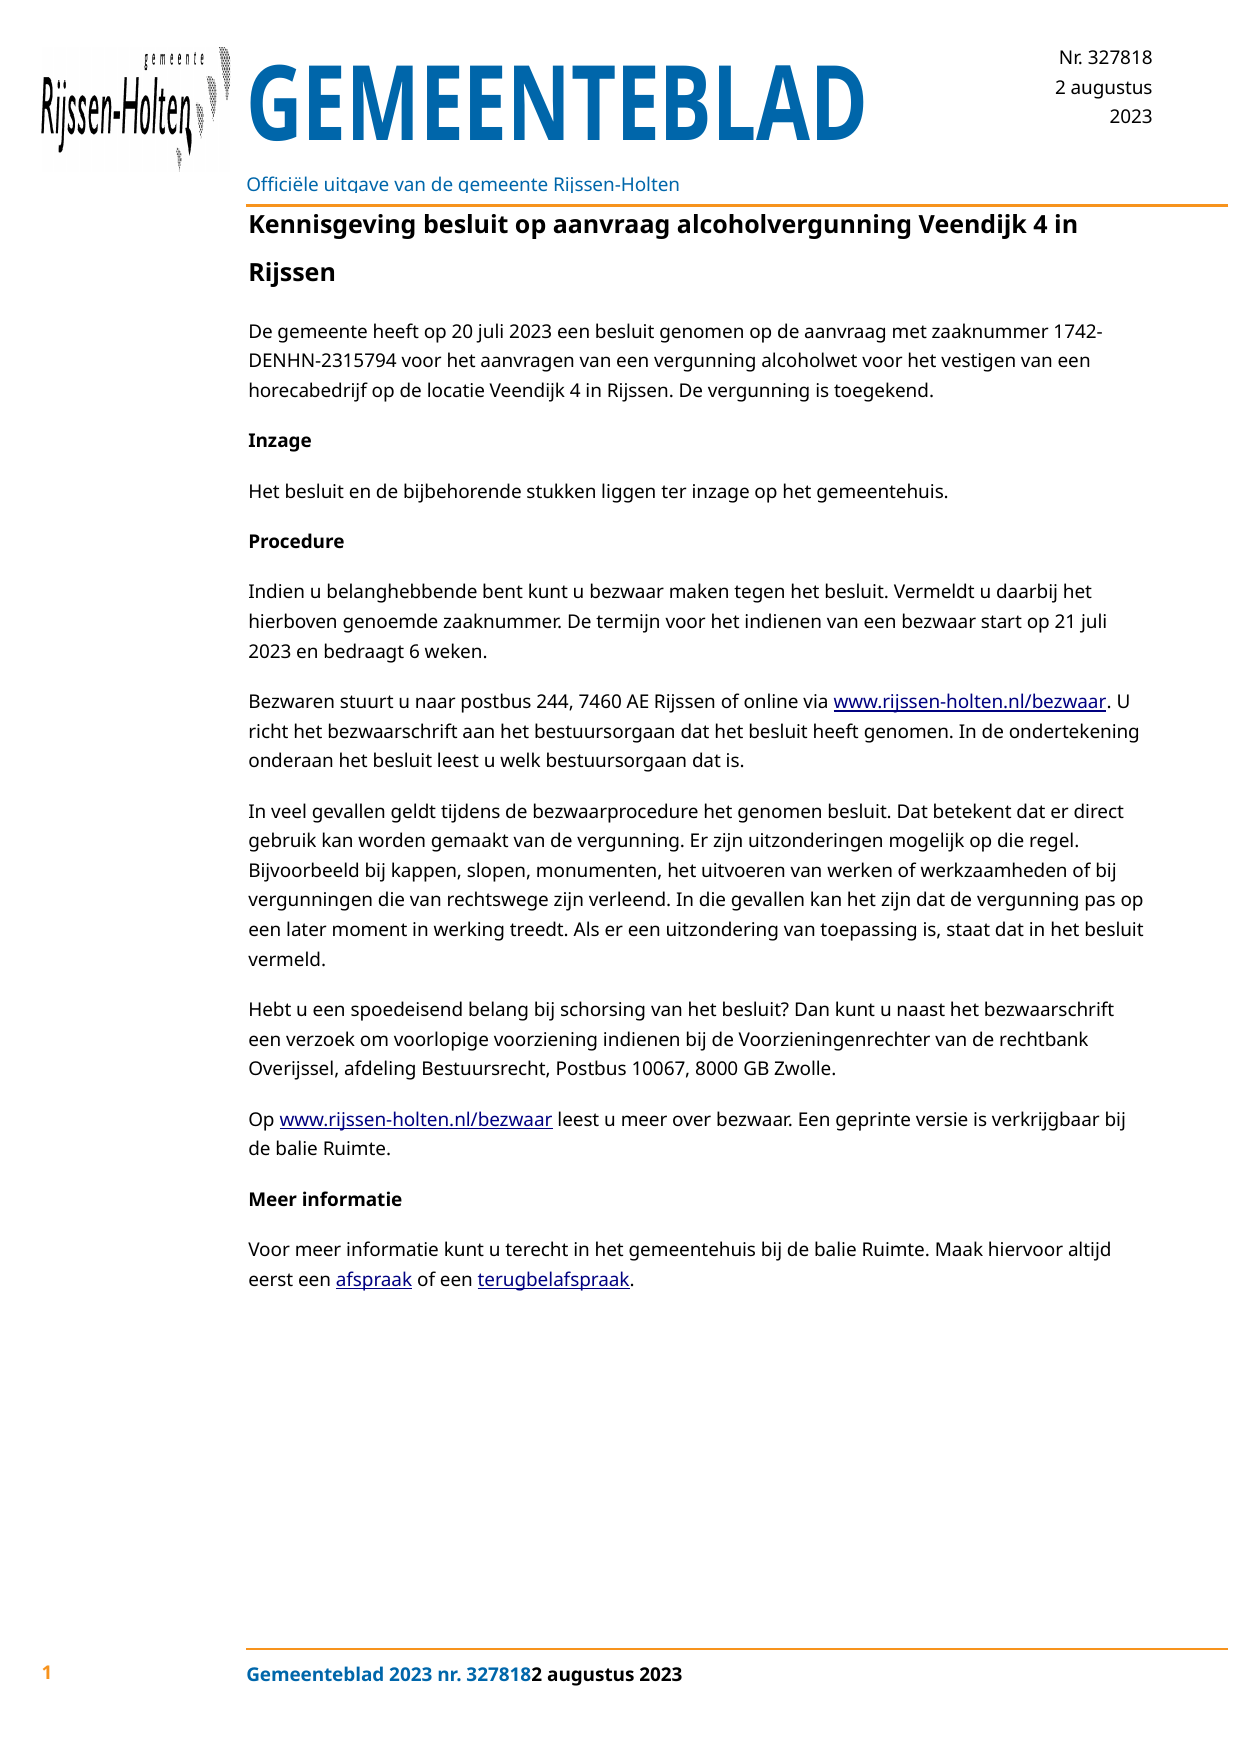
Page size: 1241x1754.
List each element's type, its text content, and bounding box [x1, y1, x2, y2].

text Inzage [248, 427, 1152, 453]
text Het besluit en de bijbehorende stukken liggen ter inzage op het gemeentehuis. [248, 478, 1152, 504]
text Hebt u een spoedeisend belang bij schorsing van het besluit? Dan kunt u naast het bezwaarschrift een verzoek om voorlopige voorziening indienen bij de Voorzieningenrechter van de rechtbank Overijssel, afdeling Bestuursrecht, Postbus 10067, 8000 GB Zwolle. [248, 996, 1152, 1081]
text De gemeente heeft op 20 juli 2023 een besluit genomen op de aanvraag met zaaknummer 1742-DENHN-2315794 voor het aanvragen van een vergunning alcoholwet voor het vestigen van een horecabedrijf op de locatie Veendijk 4 in Rijssen. De vergunning is toegekend. [248, 318, 1152, 403]
text Voor meer informatie kunt u terecht in het gemeentehuis bij de balie Ruimte. Maak hiervoor altijd eerst een afspraak of een terugbelafspraak. [248, 1236, 1152, 1292]
text Indien u belanghebbende bent kunt u bezwaar maken tegen het besluit. Vermeldt u daarbij het hierboven genoemde zaaknummer. De termijn voor het indienen van een bezwaar start op 21 juli 2023 en bedraagt 6 weken. [248, 579, 1152, 664]
text Op www.rijssen-holten.nl/bezwaar leest u meer over bezwaar. Een geprinte versie is verkrijgbaar bij de balie Ruimte. [248, 1106, 1152, 1161]
text Bezwaren stuurt u naar postbus 244, 7460 AE Rijssen of online via www.rijssen-holten.nl/bezwaar. U richt het bezwaarschrift aan het bestuursorgaan dat het besluit heeft genomen. In de ondertekening onderaan het besluit leest u welk bestuursorgaan dat is. [248, 688, 1152, 773]
text Meer informatie [248, 1186, 1152, 1212]
text In veel gevallen geldt tijdens de bezwaarprocedure het genomen besluit. Dat betekent dat er direct gebruik kan worden gemaakt van de vergunning. Er zijn uitzonderingen mogelijk op die regel. Bijvoorbeeld bij kappen, slopen, monumenten, het uitvoeren van werken of werkzaamheden of bij vergunningen die van rechtswege zijn verleend. In die gevallen kan het zijn dat de vergunning pas op een later moment in werking treedt. Als er een uitzondering van toepassing is, staat dat in het besluit vermeld. [248, 798, 1152, 972]
text Procedure [248, 528, 1152, 554]
text Kennisgeving besluit op aanvraag alcoholvergunning Veendijk 4 in Rijssen [248, 207, 1152, 288]
picture [41, 47, 231, 172]
